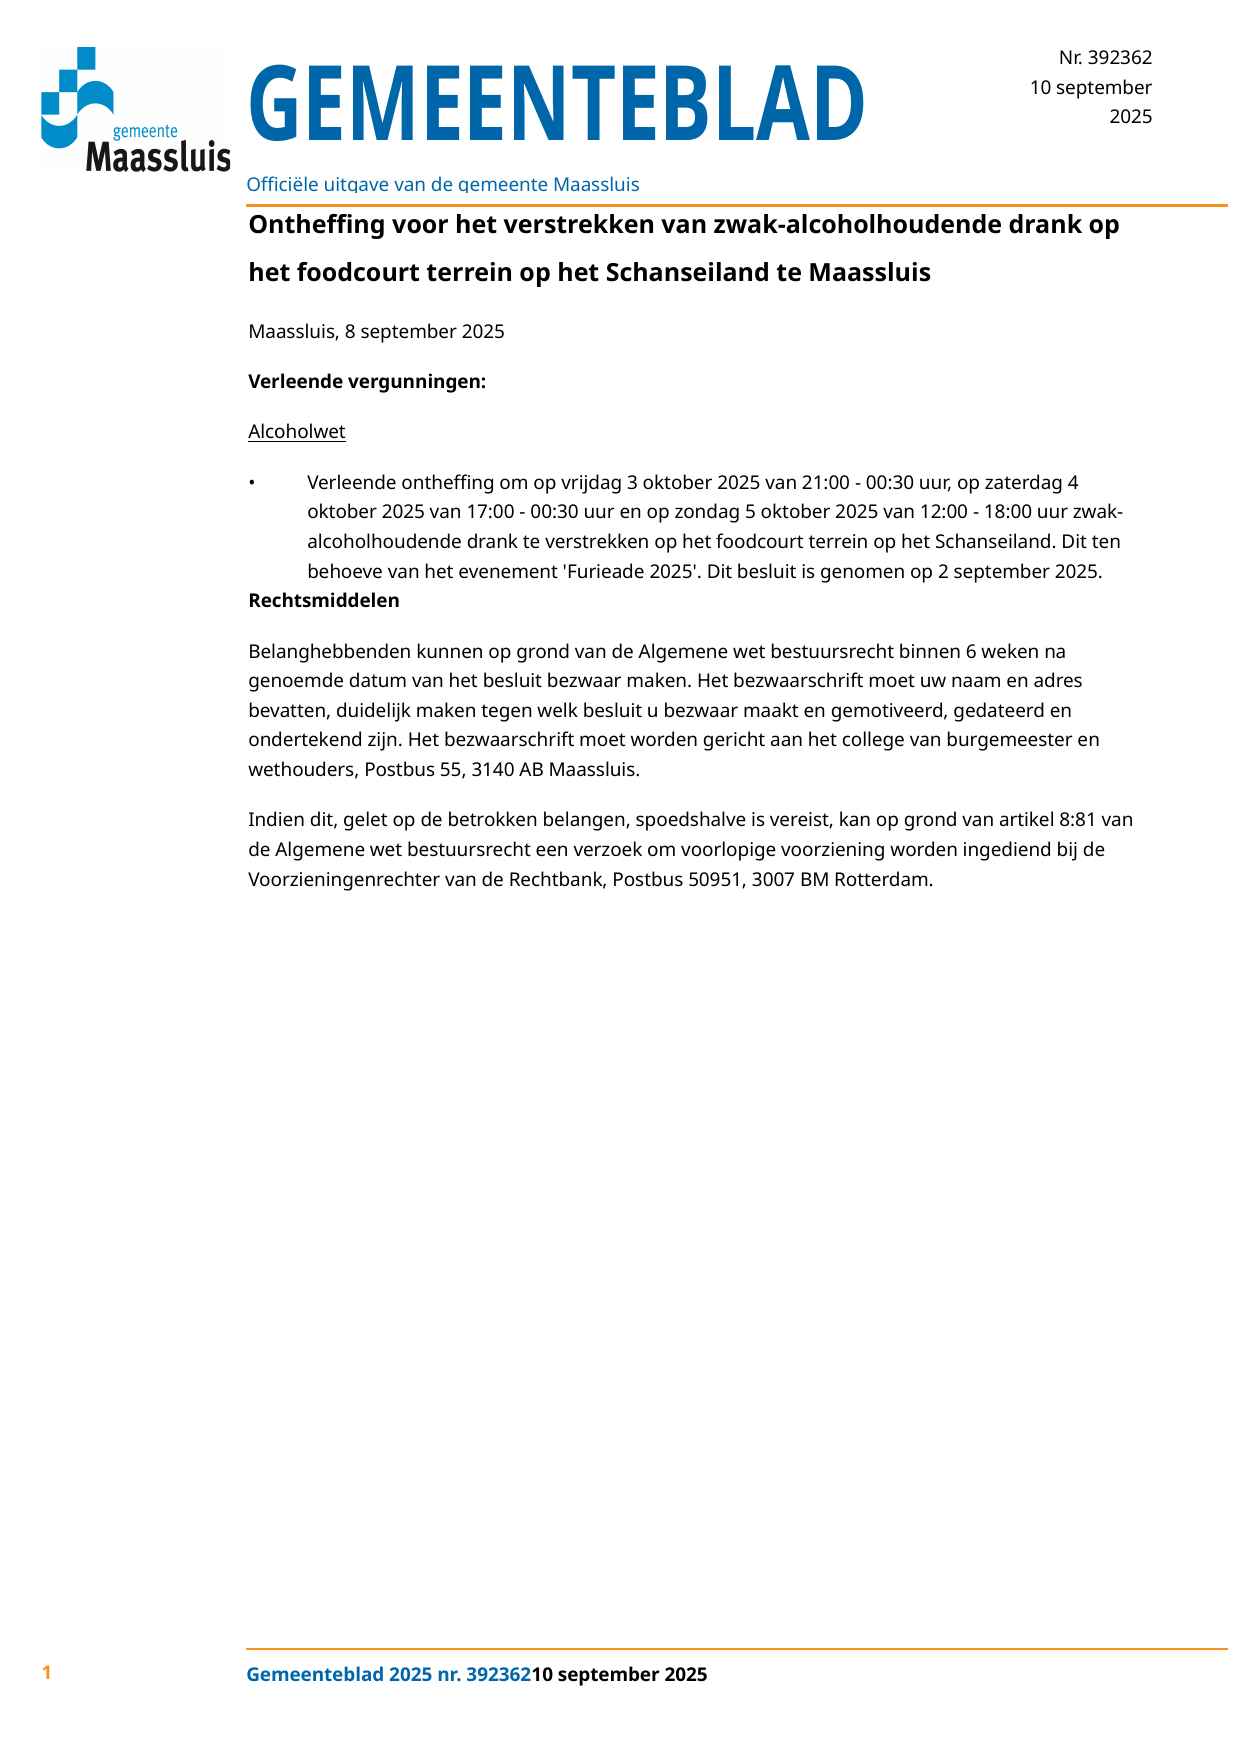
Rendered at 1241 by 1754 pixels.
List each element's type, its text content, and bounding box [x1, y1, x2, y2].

text Belanghebbenden kunnen op grond van de Algemene wet bestuursrecht binnen 6 weken na genoemde datum van het besluit bezwaar maken. Het bezwaarschrift moet uw naam en adres bevatten, duidelijk maken tegen welk besluit u bezwaar maakt en gemotiveerd, gedateerd en ondertekend zijn. Het bezwaarschrift moet worden gericht aan het college van burgemeester en wethouders, Postbus 55, 3140 AB Maassluis. [248, 638, 1152, 782]
text Verleende vergunningen: [248, 368, 1152, 394]
list Verleende ontheffing om op vrijdag 3 oktober 2025 van 21:00 - 00:30 uur, op zaterdag 4 oktober 2025 van 17:00 - 00:30 uur en op zondag 5 oktober 2025 van 12:00 - 18:00 uur zwak-alcoholhoudende drank te verstrekken op het foodcourt terrein op het Schanseiland. Dit ten behoeve van het evenement 'Furieade 2025'. Dit besluit is genomen op 2 september 2025. [248, 469, 1152, 584]
text Ontheffing voor het verstrekken van zwak-alcoholhoudende drank op het foodcourt terrein op het Schanseiland te Maassluis [248, 207, 1152, 288]
text Alcoholwet [248, 419, 1152, 444]
picture [41, 47, 77, 92]
picture [41, 47, 231, 172]
text Indien dit, gelet op de betrokken belangen, spoedshalve is vereist, kan op grond van artikel 8:81 van de Algemene wet bestuursrecht een verzoek om voorlopige voorziening worden ingediend bij de Voorzieningenrechter van de Rechtbank, Postbus 50951, 3007 BM Rotterdam. [248, 807, 1152, 892]
text Maassluis, 8 september 2025 [248, 318, 1152, 344]
text Rechtsmiddelen [248, 587, 1152, 613]
